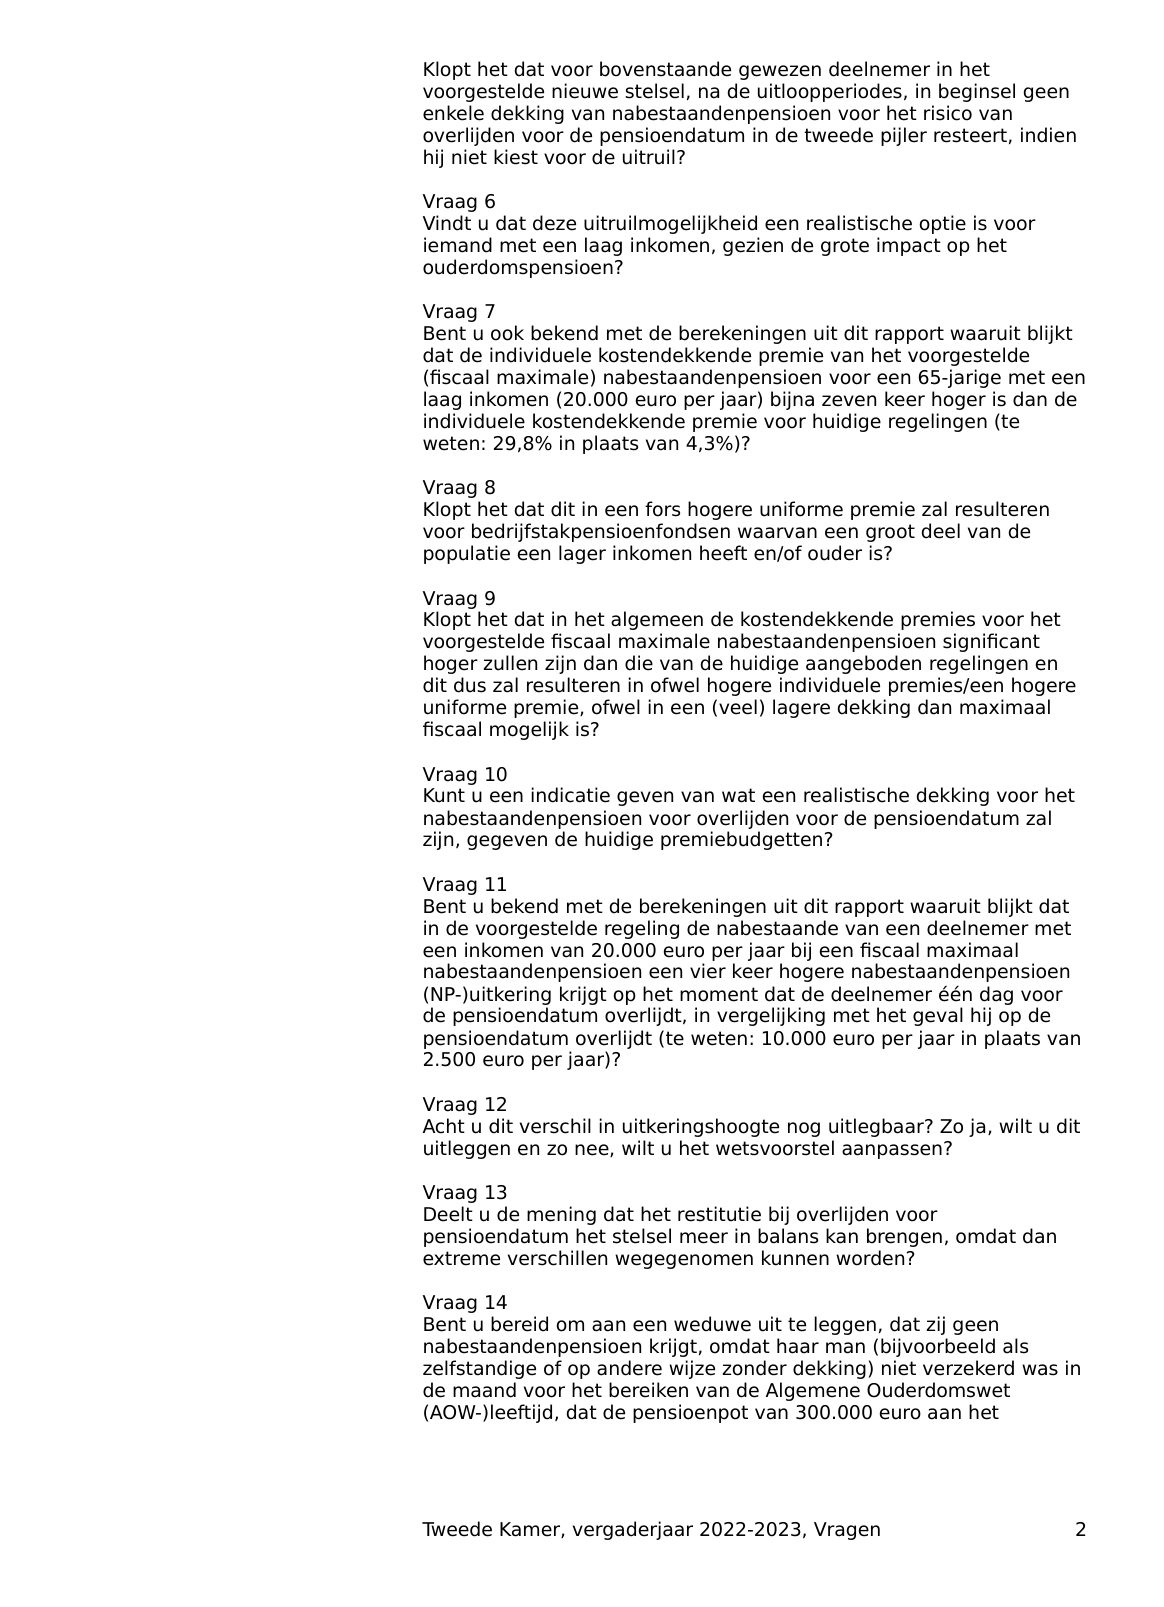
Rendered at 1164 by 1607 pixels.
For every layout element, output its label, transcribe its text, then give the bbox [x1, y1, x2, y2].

text Kunt u een indicatie geven van wat een realistische dekking voor het nabestaandenpensioen voor overlijden voor de pensioendatum zal zijn, gegeven de huidige premiebudgetten? [422, 785, 1087, 851]
text Bent u ook bekend met de berekeningen uit dit rapport waaruit blijkt dat de individuele kostendekkende premie van het voorgestelde (fiscaal maximale) nabestaandenpensioen voor een 65-jarige met een laag inkomen (20.000 euro per jaar) bijna zeven keer hoger is dan de individuele kostendekkende premie voor huidige regelingen (te weten: 29,8% in plaats van 4,3%)? [422, 323, 1087, 455]
text Vraag 8 [422, 477, 1087, 499]
text Vraag 14 [422, 1292, 1087, 1314]
text Deelt u de mening dat het restitutie bij overlijden voor pensioendatum het stelsel meer in balans kan brengen, omdat dan extreme verschillen wegegenomen kunnen worden? [422, 1204, 1087, 1269]
text Acht u dit verschil in uitkeringshoogte nog uitlegbaar? Zo ja, wilt u dit uitleggen en zo nee, wilt u het wetsvoorstel aanpassen? [422, 1116, 1087, 1159]
text Vraag 10 [422, 763, 1087, 785]
text Vindt u dat deze uitruilmogelijkheid een realistische optie is voor iemand met een laag inkomen, gezien de grote impact op het ouderdomspensioen? [422, 213, 1087, 279]
text Klopt het dat voor bovenstaande gewezen deelnemer in het voorgestelde nieuwe stelsel, na de uitloopperiodes, in beginsel geen enkele dekking van nabestaandenpensioen voor het risico van overlijden voor de pensioendatum in de tweede pijler resteert, indien hij niet kiest voor de uitruil? [422, 59, 1087, 169]
text Vraag 6 [422, 191, 1087, 213]
text Bent u bekend met de berekeningen uit dit rapport waaruit blijkt dat in de voorgestelde regeling de nabestaande van een deelnemer met een inkomen van 20.000 euro per jaar bij een fiscaal maximaal nabestaandenpensioen een vier keer hogere nabestaandenpensioen (NP-)uitkering krijgt op het moment dat de deelnemer één dag voor de pensioendatum overlijdt, in vergelijking met het geval hij op de pensioendatum overlijdt (te weten: 10.000 euro per jaar in plaats van 2.500 euro per jaar)? [422, 896, 1087, 1071]
text Vraag 7 [422, 301, 1087, 323]
text Vraag 12 [422, 1093, 1087, 1116]
text Klopt het dat in het algemeen de kostendekkende premies voor het voorgestelde fiscaal maximale nabestaandenpensioen significant hoger zullen zijn dan die van de huidige aangeboden regelingen en dit dus zal resulteren in ofwel hogere individuele premies/een hogere uniforme premie, ofwel in een (veel) lagere dekking dan maximaal fiscaal mogelijk is? [422, 609, 1087, 741]
text Bent u bereid om aan een weduwe uit te leggen, dat zij geen nabestaandenpensioen krijgt, omdat haar man (bijvoorbeeld als zelfstandige of op andere wijze zonder dekking) niet verzekerd was in de maand voor het bereiken van de Algemene Ouderdomswet (AOW-)leeftijd, dat de pensioenpot van 300.000 euro aan het [422, 1314, 1087, 1424]
text Vraag 13 [422, 1182, 1087, 1204]
text Klopt het dat dit in een fors hogere uniforme premie zal resulteren voor bedrijfstakpensioenfondsen waarvan een groot deel van de populatie een lager inkomen heeft en/of ouder is? [422, 499, 1087, 565]
text Vraag 11 [422, 873, 1087, 896]
text Vraag 9 [422, 587, 1087, 609]
